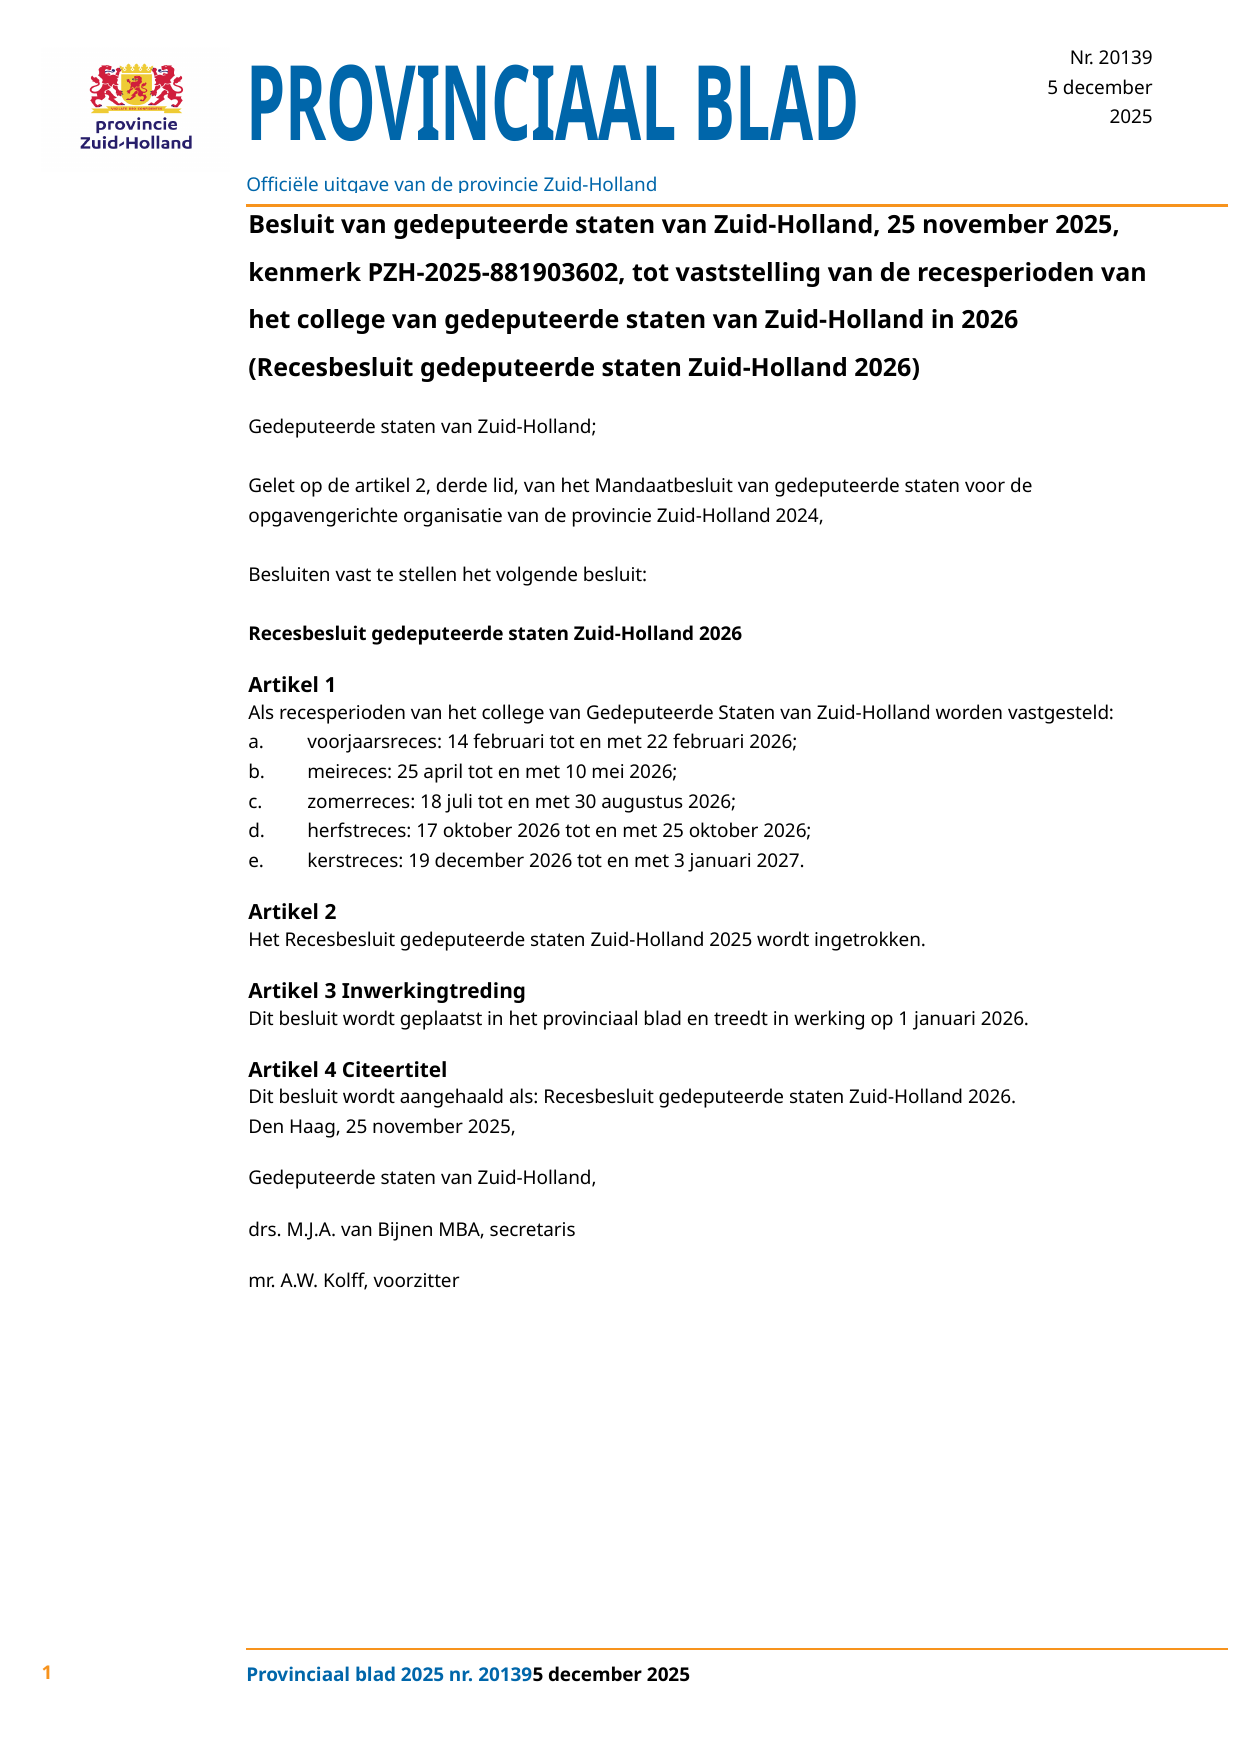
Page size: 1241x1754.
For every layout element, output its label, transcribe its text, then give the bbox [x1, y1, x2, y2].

text Dit besluit wordt geplaatst in het provinciaal blad en treedt in werking op 1 januari 2026. [248, 1005, 1152, 1030]
text Artikel 1 [248, 671, 1152, 699]
text Den Haag, 25 november 2025, [248, 1113, 1152, 1139]
text Gedeputeerde staten van Zuid-Holland; [248, 413, 1152, 439]
list voorjaarsreces: 14 februari tot en met 22 februari 2026; [248, 729, 1152, 754]
list meireces: 25 april tot en met 10 mei 2026; [248, 758, 1152, 784]
text Besluiten vast te stellen het volgende besluit: [248, 561, 1152, 587]
text Dit besluit wordt aangehaald als: Recesbesluit gedeputeerde staten Zuid-Holland 2026. [248, 1083, 1152, 1109]
text Als recesperioden van het college van Gedeputeerde Staten van Zuid-Holland worden vastgesteld: [248, 699, 1152, 725]
text Gelet op de artikel 2, derde lid, van het Mandaatbesluit van gedeputeerde staten voor de opgavengerichte organisatie van de provincie Zuid-Holland 2024, [248, 472, 1152, 528]
list zomerreces: 18 juli tot en met 30 augustus 2026; [248, 788, 1152, 813]
text Artikel 4 Citeertitel [248, 1055, 1152, 1083]
text Het Recesbesluit gedeputeerde staten Zuid-Holland 2025 wordt ingetrokken. [248, 926, 1152, 952]
list herfstreces: 17 oktober 2026 tot en met 25 oktober 2026; [248, 817, 1152, 843]
text Gedeputeerde staten van Zuid-Holland, [248, 1164, 1152, 1190]
text mr. A.W. Kolff, voorzitter [248, 1267, 1152, 1293]
text Artikel 3 Inwerkingtreding [248, 976, 1152, 1005]
text Besluit van gedeputeerde staten van Zuid-Holland, 25 november 2025, kenmerk PZH-2025-881903602, tot vaststelling van de recesperioden van het college van gedeputeerde staten van Zuid-Holland in 2026 (Recesbesluit gedeputeerde staten Zuid-Holland 2026) [248, 207, 1152, 384]
text Artikel 2 [248, 897, 1152, 926]
text drs. M.J.A. van Bijnen MBA, secretaris [248, 1216, 1152, 1242]
text Recesbesluit gedeputeerde staten Zuid-Holland 2026 [248, 620, 1152, 646]
list kerstreces: 19 december 2026 tot en met 3 januari 2027. [248, 847, 1152, 873]
picture [41, 47, 231, 172]
